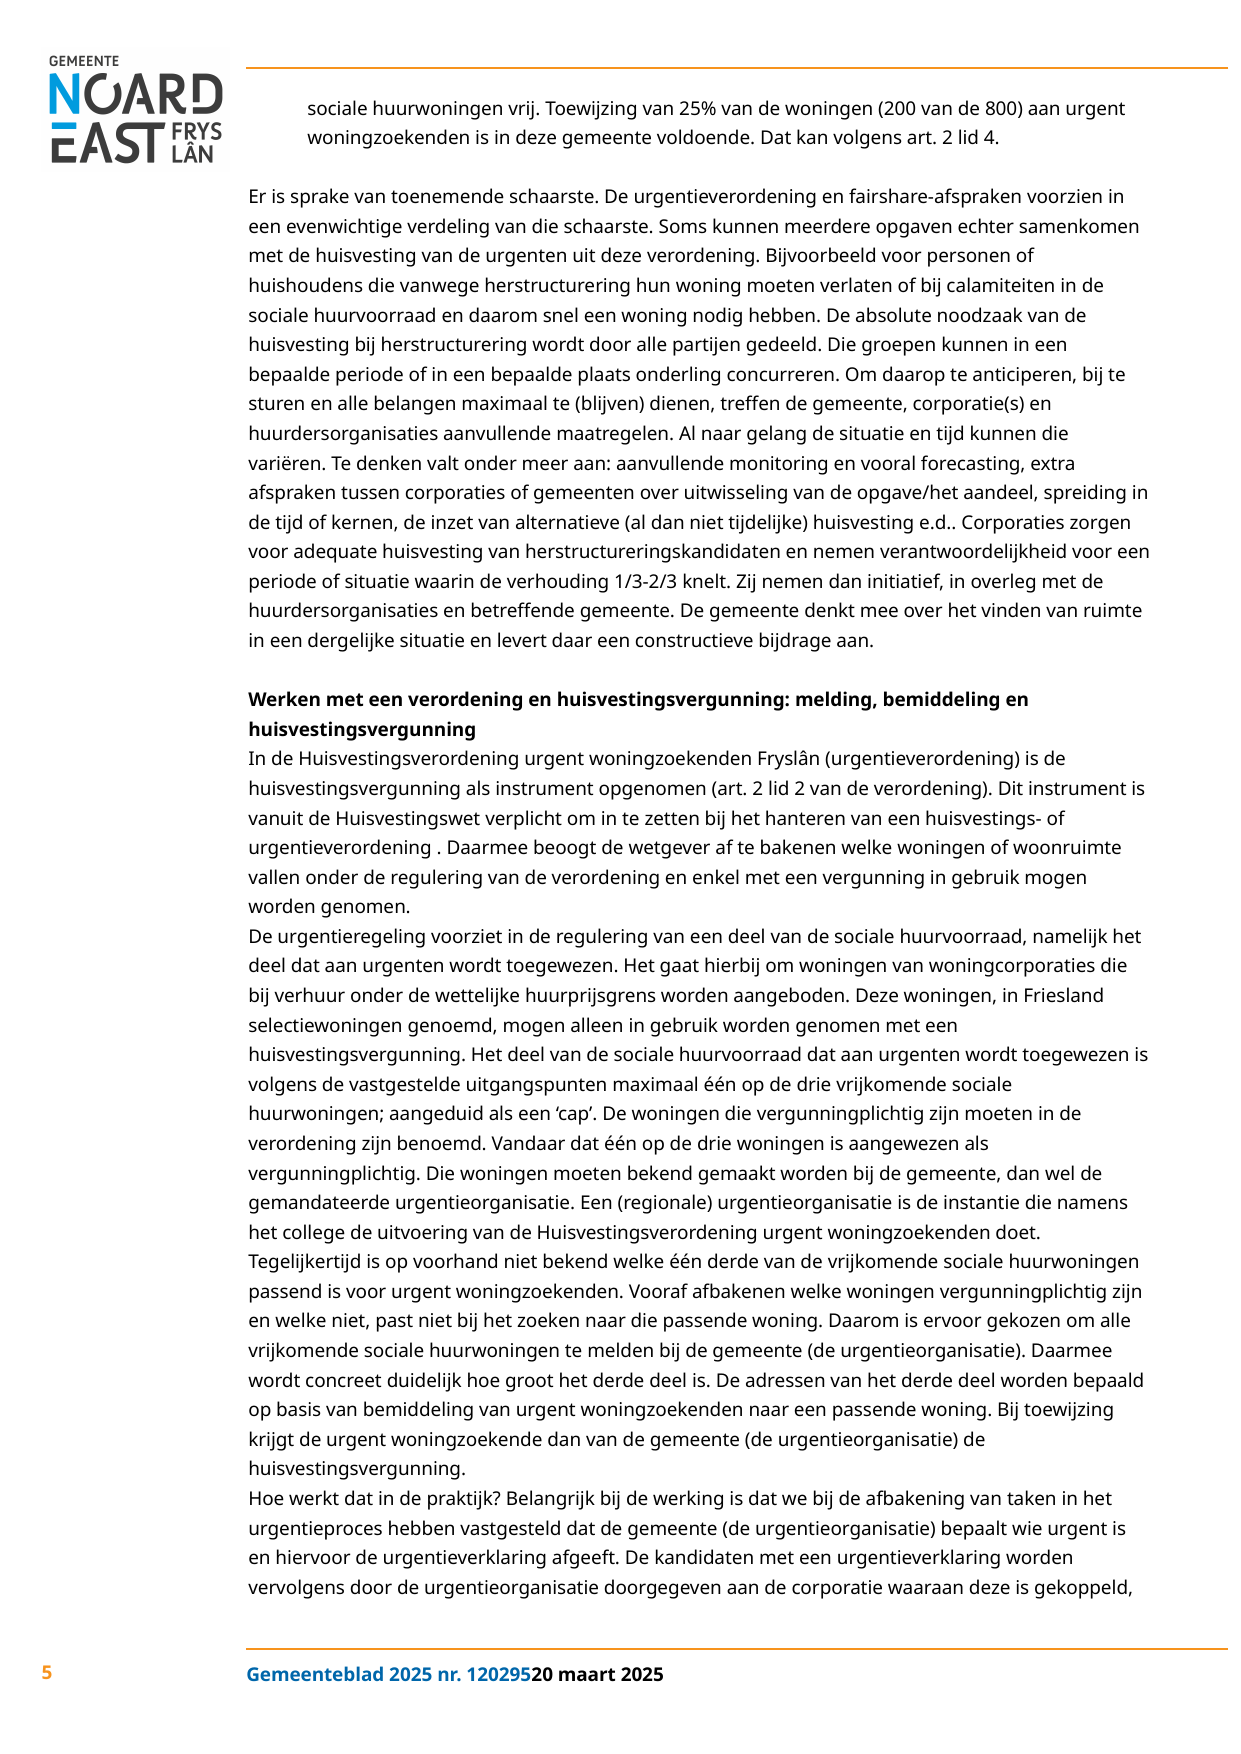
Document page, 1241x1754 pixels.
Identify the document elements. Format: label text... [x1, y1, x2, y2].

text Tegelijkertijd is op voorhand niet bekend welke één derde van de vrijkomende sociale huurwoningen passend is voor urgent woningzoekenden. Vooraf afbakenen welke woningen vergunningplichtig zijn en welke niet, past niet bij het zoeken naar die passende woning. Daarom is ervoor gekozen om alle vrijkomende sociale huurwoningen te melden bij de gemeente (de urgentieorganisatie). Daarmee wordt concreet duidelijk hoe groot het derde deel is. De adressen van het derde deel worden bepaald op basis van bemiddeling van urgent woningzoekenden naar een passende woning. Bij toewijzing krijgt de urgent woningzoekende dan van de gemeente (de urgentieorganisatie) de huisvestingsvergunning. [248, 1248, 1152, 1481]
text Werken met een verordening en huisvestingsvergunning: melding, bemiddeling en huisvestingsvergunning [248, 686, 1152, 742]
text In de Huisvestingsverordening urgent woningzoekenden Fryslân (urgentieverordening) is de huisvestingsvergunning als instrument opgenomen (art. 2 lid 2 van de verordening). Dit instrument is vanuit de Huisvestingswet verplicht om in te zetten bij het hanteren van een huisvestings- of urgentieverordening . Daarmee beoogt de wetgever af te bakenen welke woningen of woonruimte vallen onder de regulering van de verordening en enkel met een vergunning in gebruik mogen worden genomen. [248, 746, 1152, 919]
text Er is sprake van toenemende schaarste. De urgentieverordening en fairshare-afspraken voorzien in een evenwichtige verdeling van die schaarste. Soms kunnen meerdere opgaven echter samenkomen met de huisvesting van de urgenten uit deze verordening. Bijvoorbeeld voor personen of huishoudens die vanwege herstructurering hun woning moeten verlaten of bij calamiteiten in de sociale huurvoorraad en daarom snel een woning nodig hebben. De absolute noodzaak van de huisvesting bij herstructurering wordt door alle partijen gedeeld. Die groepen kunnen in een bepaalde periode of in een bepaalde plaats onderling concurreren. Om daarop te anticiperen, bij te sturen en alle belangen maximaal te (blijven) dienen, treffen de gemeente, corporatie(s) en huurdersorganisaties aanvullende maatregelen. Al naar gelang de situatie en tijd kunnen die variëren. Te denken valt onder meer aan: aanvullende monitoring en vooral forecasting, extra afspraken tussen corporaties of gemeenten over uitwisseling van de opgave/het aandeel, spreiding in de tijd of kernen, de inzet van alternatieve (al dan niet tijdelijke) huisvesting e.d.. Corporaties zorgen voor adequate huisvesting van herstructureringskandidaten en nemen verantwoordelijkheid voor een periode of situatie waarin de verhouding 1/3-2/3 knelt. Zij nemen dan initiatief, in overleg met de huurdersorganisaties en betreffende gemeente. De gemeente denkt mee over het vinden van ruimte in een dergelijke situatie en levert daar een constructieve bijdrage aan. [248, 183, 1152, 653]
text Hoe werkt dat in de praktijk? Belangrijk bij de werking is dat we bij de afbakening van taken in het urgentieproces hebben vastgesteld dat de gemeente (de urgentieorganisatie) bepaalt wie urgent is en hiervoor de urgentieverklaring afgeeft. De kandidaten met een urgentieverklaring worden vervolgens door de urgentieorganisatie doorgegeven aan de corporatie waaraan deze is gekoppeld, [248, 1485, 1152, 1600]
list sociale huurwoningen vrij. Toewijzing van 25% van de woningen (200 van de 800) aan urgent woningzoekenden is in deze gemeente voldoende. Dat kan volgens art. 2 lid 4. [248, 95, 1152, 150]
text De urgentieregeling voorziet in de regulering van een deel van de sociale huurvoorraad, namelijk het deel dat aan urgenten wordt toegewezen. Het gaat hierbij om woningen van woningcorporaties die bij verhuur onder de wettelijke huurprijsgrens worden aangeboden. Deze woningen, in Friesland selectiewoningen genoemd, mogen alleen in gebruik worden genomen met een huisvestingsvergunning. Het deel van de sociale huurvoorraad dat aan urgenten wordt toegewezen is volgens de vastgestelde uitgangspunten maximaal één op de drie vrijkomende sociale huurwoningen; aangeduid als een ‘cap’. De woningen die vergunningplichtig zijn moeten in de verordening zijn benoemd. Vandaar dat één op de drie woningen is aangewezen als vergunningplichtig. Die woningen moeten bekend gemaakt worden bij de gemeente, dan wel de gemandateerde urgentieorganisatie. Een (regionale) urgentieorganisatie is de instantie die namens het college de uitvoering van de Huisvestingsverordening urgent woningzoekenden doet. [248, 923, 1152, 1245]
picture [41, 47, 231, 172]
